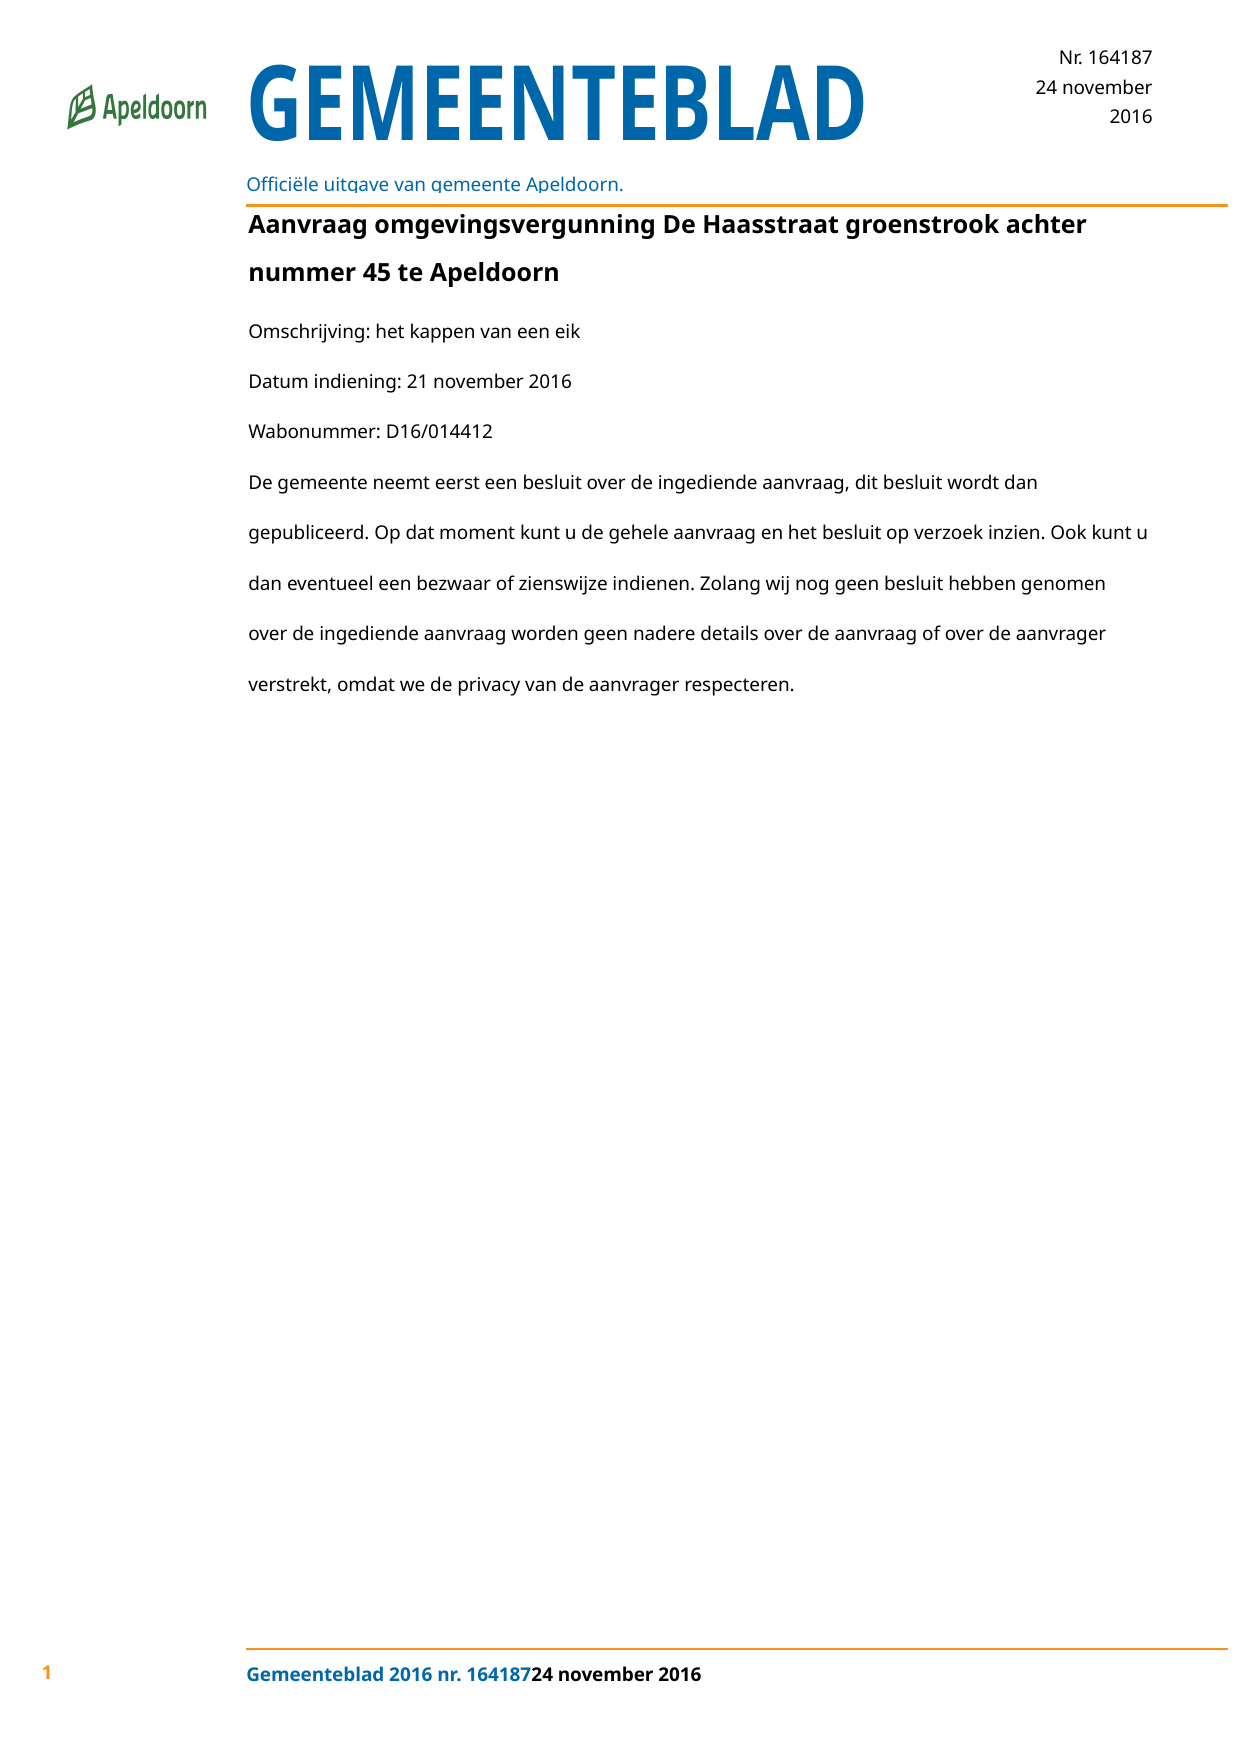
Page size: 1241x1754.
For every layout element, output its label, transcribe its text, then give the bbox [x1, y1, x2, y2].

text dan eventueel een bezwaar of zienswijze indienen. Zolang wij nog geen besluit hebben genomen [248, 570, 1152, 596]
text Omschrijving: het kappen van een eik [248, 318, 1152, 344]
text Datum indiening: 21 november 2016 [248, 368, 1152, 394]
picture [41, 47, 231, 172]
text De gemeente neemt eerst een besluit over de ingediende aanvraag, dit besluit wordt dan [248, 469, 1152, 495]
text over de ingediende aanvraag worden geen nadere details over de aanvraag of over de aanvrager [248, 620, 1152, 646]
text Aanvraag omgevingsvergunning De Haasstraat groenstrook achter nummer 45 te Apeldoorn [248, 207, 1152, 288]
text gepubliceerd. Op dat moment kunt u de gehele aanvraag en het besluit op verzoek inzien. Ook kunt u [248, 519, 1152, 545]
text Wabonummer: D16/014412 [248, 419, 1152, 444]
text verstrekt, omdat we de privacy van de aanvrager respecteren. [248, 671, 1152, 697]
